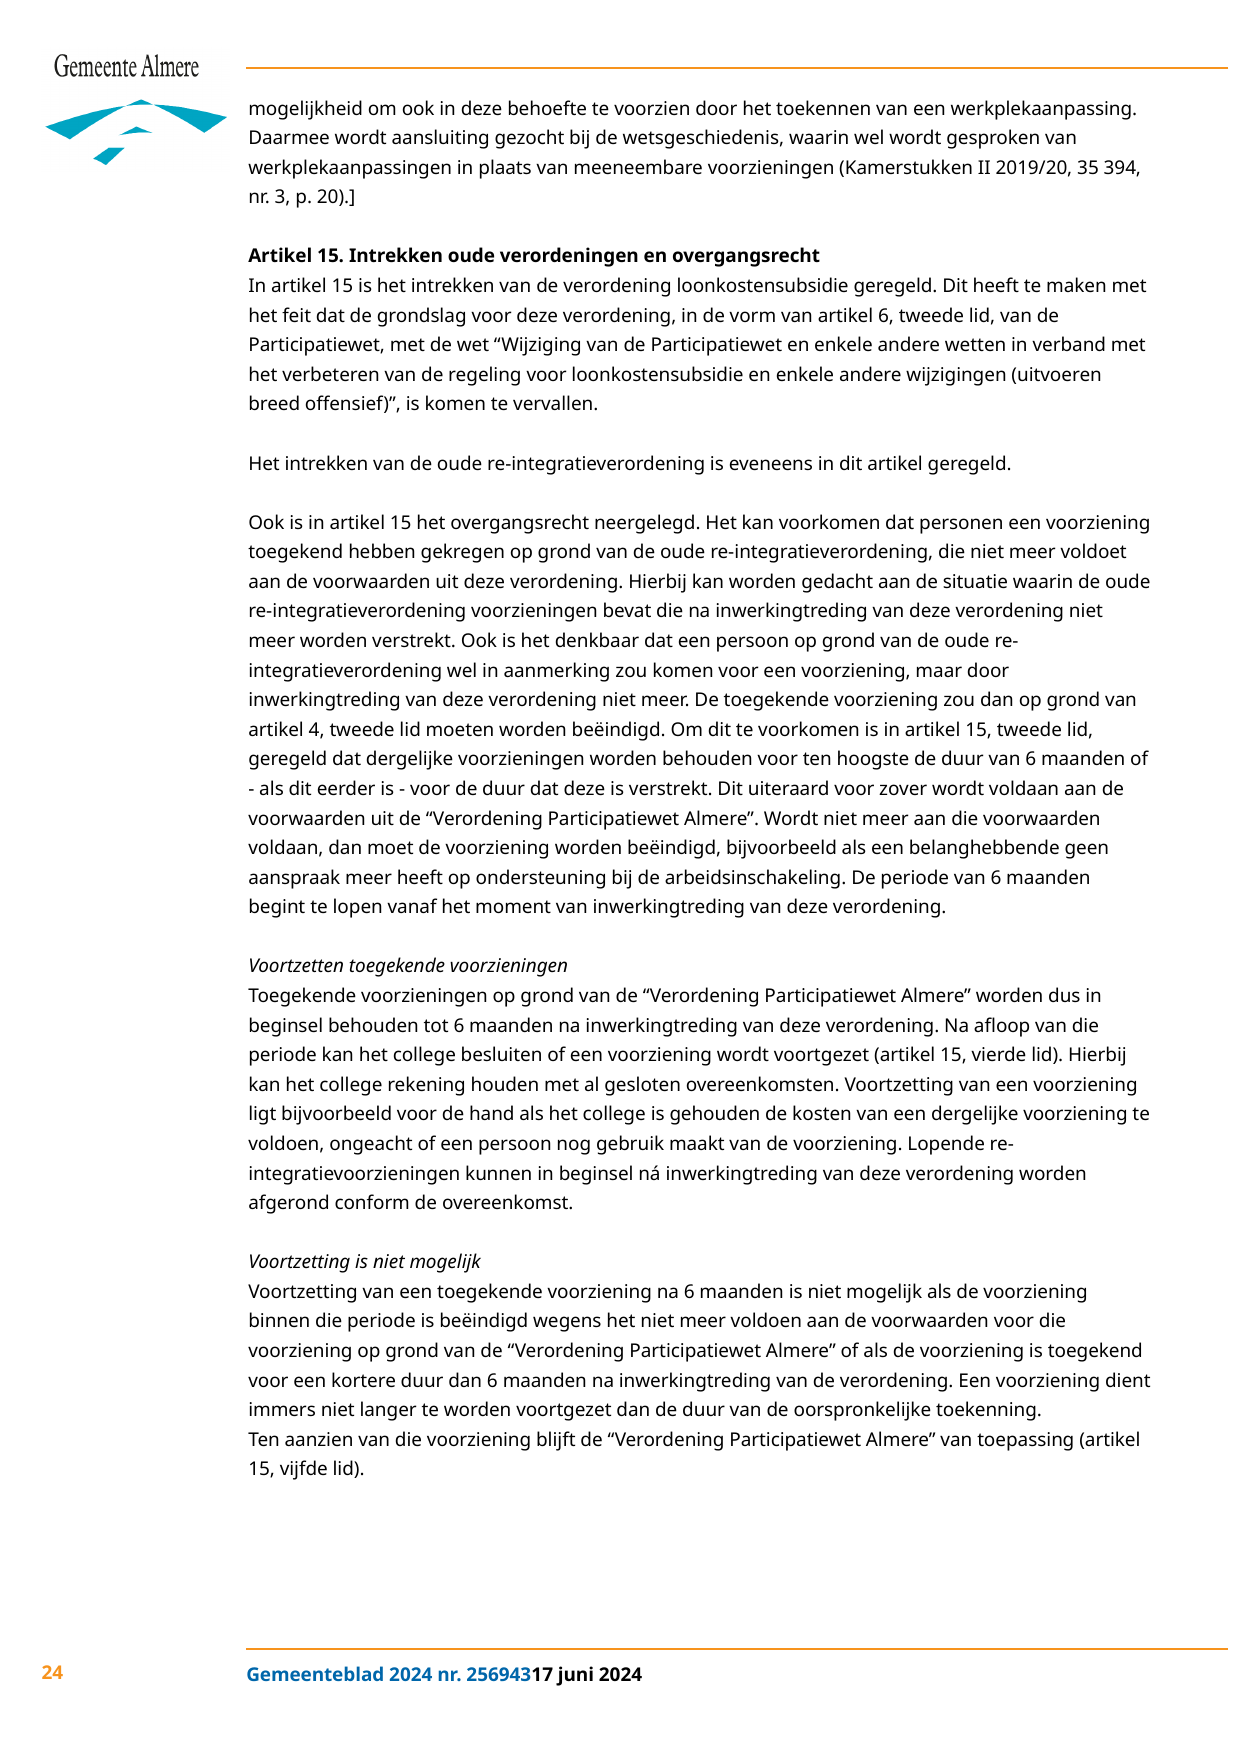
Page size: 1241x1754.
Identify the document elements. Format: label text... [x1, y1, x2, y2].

text In artikel 15 is het intrekken van de verordening loonkostensubsidie geregeld. Dit heeft te maken met het feit dat de grondslag voor deze verordening, in de vorm van artikel 6, tweede lid, van de Participatiewet, met de wet “Wijziging van de Participatiewet en enkele andere wetten in verband met het verbeteren van de regeling voor loonkostensubsidie en enkele andere wijzigingen (uitvoeren breed offensief)”, is komen te vervallen. [248, 272, 1152, 416]
text Artikel 15. Intrekken oude verordeningen en overgangsrecht [248, 243, 1152, 268]
text Voortzetting is niet mogelijk [248, 1248, 1152, 1274]
picture [41, 47, 231, 172]
text Ten aanzien van die voorziening blijft de “Verordening Participatiewet Almere” van toepassing (artikel 15, vijfde lid). [248, 1426, 1152, 1481]
text Ook is in artikel 15 het overgangsrecht neergelegd. Het kan voorkomen dat personen een voorziening toegekend hebben gekregen op grond van de oude re-integratieverordening, die niet meer voldoet aan de voorwaarden uit deze verordening. Hierbij kan worden gedacht aan de situatie waarin de oude re-integratieverordening voorzieningen bevat die na inwerkingtreding van deze verordening niet meer worden verstrekt. Ook is het denkbaar dat een persoon op grond van de oude re-integratieverordening wel in aanmerking zou komen voor een voorziening, maar door inwerkingtreding van deze verordening niet meer. De toegekende voorziening zou dan op grond van artikel 4, tweede lid moeten worden beëindigd. Om dit te voorkomen is in artikel 15, tweede lid, geregeld dat dergelijke voorzieningen worden behouden voor ten hoogste de duur van 6 maanden of - als dit eerder is - voor de duur dat deze is verstrekt. Dit uiteraard voor zover wordt voldaan aan de voorwaarden uit de “Verordening Participatiewet Almere”. Wordt niet meer aan die voorwaarden voldaan, dan moet de voorziening worden beëindigd, bijvoorbeeld als een belanghebbende geen aanspraak meer heeft op ondersteuning bij de arbeidsinschakeling. De periode van 6 maanden begint te lopen vanaf het moment van inwerkingtreding van deze verordening. [248, 509, 1152, 919]
text Het intrekken van de oude re-integratieverordening is eveneens in dit artikel geregeld. [248, 450, 1152, 476]
text Toegekende voorzieningen op grond van de “Verordening Participatiewet Almere” worden dus in beginsel behouden tot 6 maanden na inwerkingtreding van deze verordening. Na afloop van die periode kan het college besluiten of een voorziening wordt voortgezet (artikel 15, vierde lid). Hierbij kan het college rekening houden met al gesloten overeenkomsten. Voortzetting van een voorziening ligt bijvoorbeeld voor de hand als het college is gehouden de kosten van een dergelijke voorziening te voldoen, ongeacht of een persoon nog gebruik maakt van de voorziening. Lopende re-integratievoorzieningen kunnen in beginsel ná inwerkingtreding van deze verordening worden afgerond conform de overeenkomst. [248, 982, 1152, 1215]
text mogelijkheid om ook in deze behoefte te voorzien door het toekennen van een werkplekaanpassing. Daarmee wordt aansluiting gezocht bij de wetsgeschiedenis, waarin wel wordt gesproken van werkplekaanpassingen in plaats van meeneembare voorzieningen (Kamerstukken II 2019/20, 35 394, nr. 3, p. 20).] [248, 95, 1152, 209]
text Voortzetten toegekende voorzieningen [248, 953, 1152, 978]
text Voortzetting van een toegekende voorziening na 6 maanden is niet mogelijk als de voorziening binnen die periode is beëindigd wegens het niet meer voldoen aan de voorwaarden voor die voorziening op grond van de “Verordening Participatiewet Almere” of als de voorziening is toegekend voor een kortere duur dan 6 maanden na inwerkingtreding van de verordening. Een voorziening dient immers niet langer te worden voortgezet dan de duur van de oorspronkelijke toekenning. [248, 1278, 1152, 1422]
